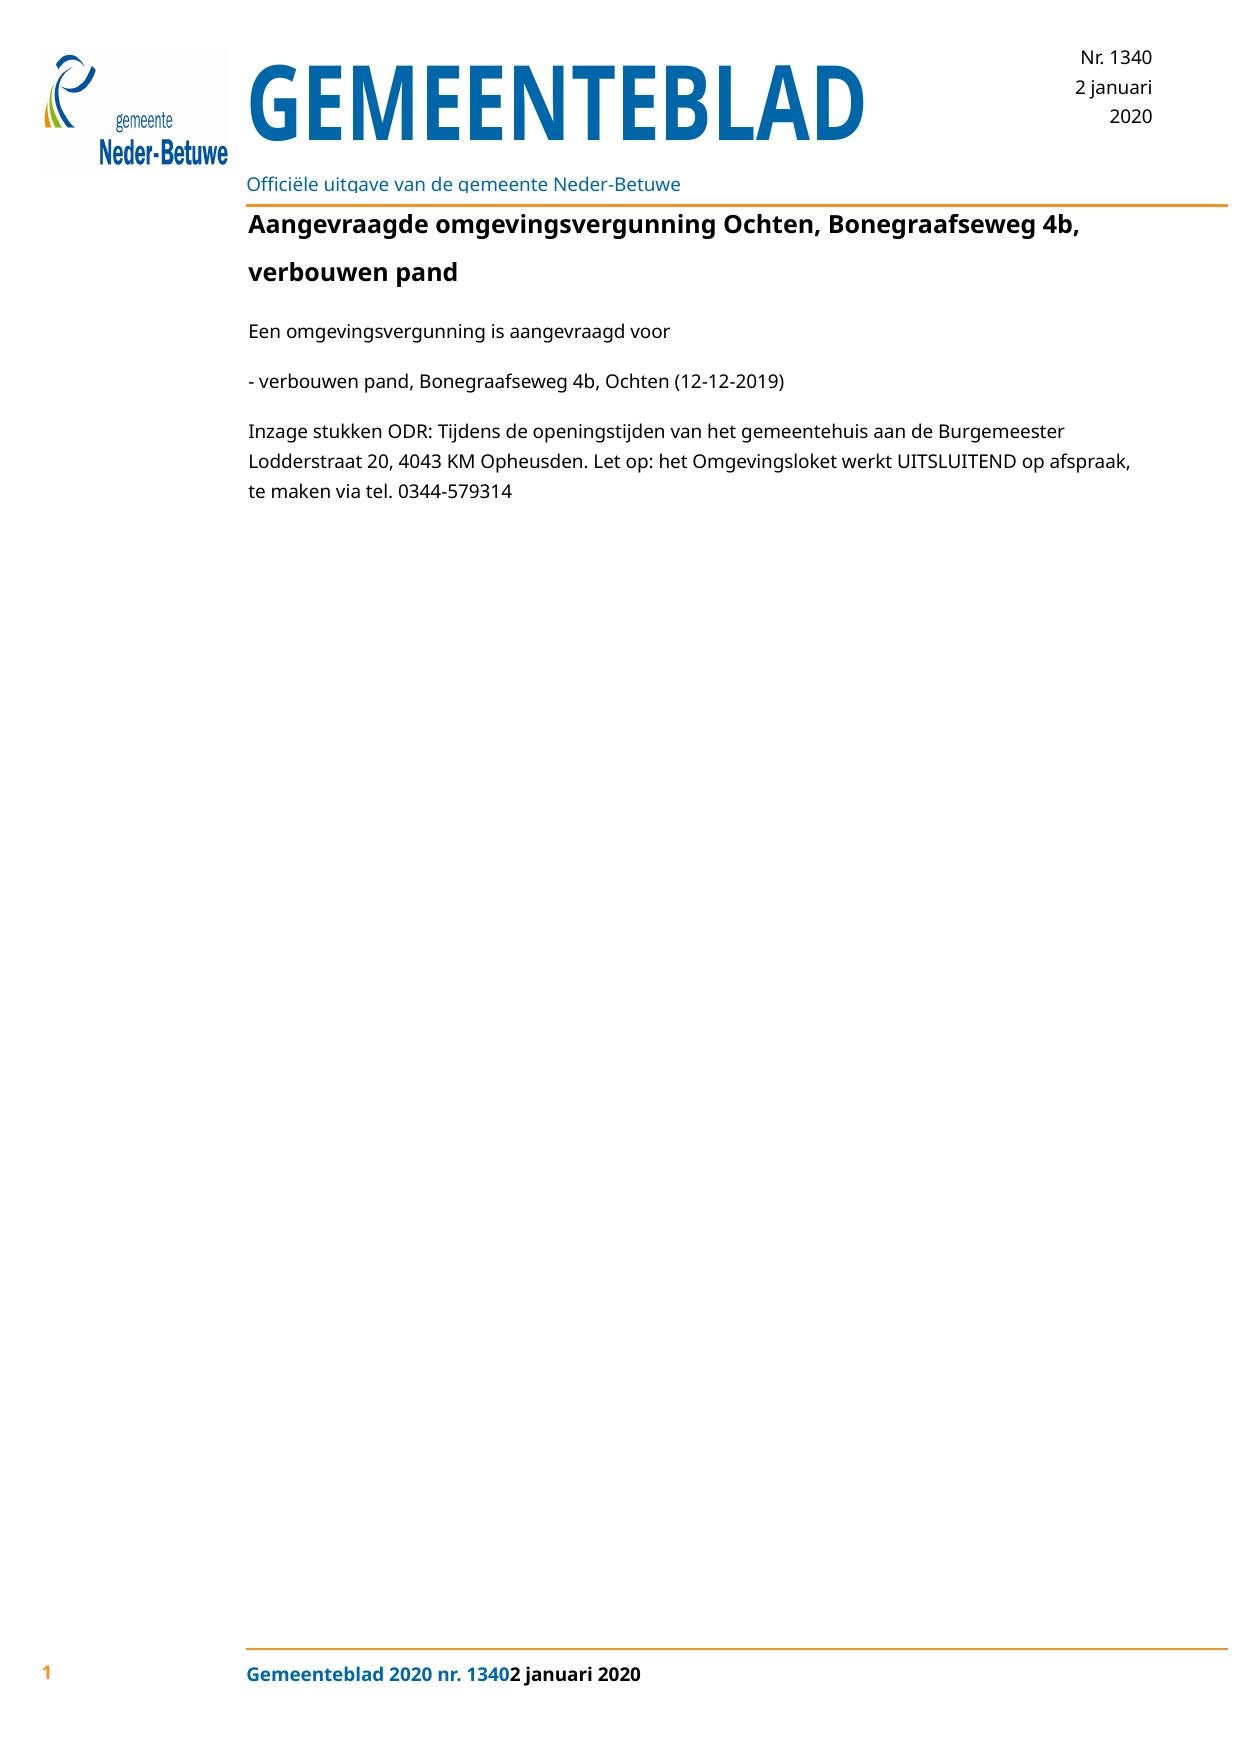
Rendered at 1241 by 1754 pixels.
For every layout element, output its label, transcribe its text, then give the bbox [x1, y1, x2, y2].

text Een omgevingsvergunning is aangevraagd voor [248, 318, 1152, 344]
text Inzage stukken ODR: Tijdens de openingstijden van het gemeentehuis aan de Burgemeester Lodderstraat 20, 4043 KM Opheusden. Let op: het Omgevingsloket werkt UITSLUITEND op afspraak, te maken via tel. 0344-579314 [248, 419, 1152, 504]
text Aangevraagde omgevingsvergunning Ochten, Bonegraafseweg 4b, verbouwen pand [248, 207, 1152, 288]
text - verbouwen pand, Bonegraafseweg 4b, Ochten (12-12-2019) [248, 368, 1152, 394]
picture [41, 47, 231, 172]
